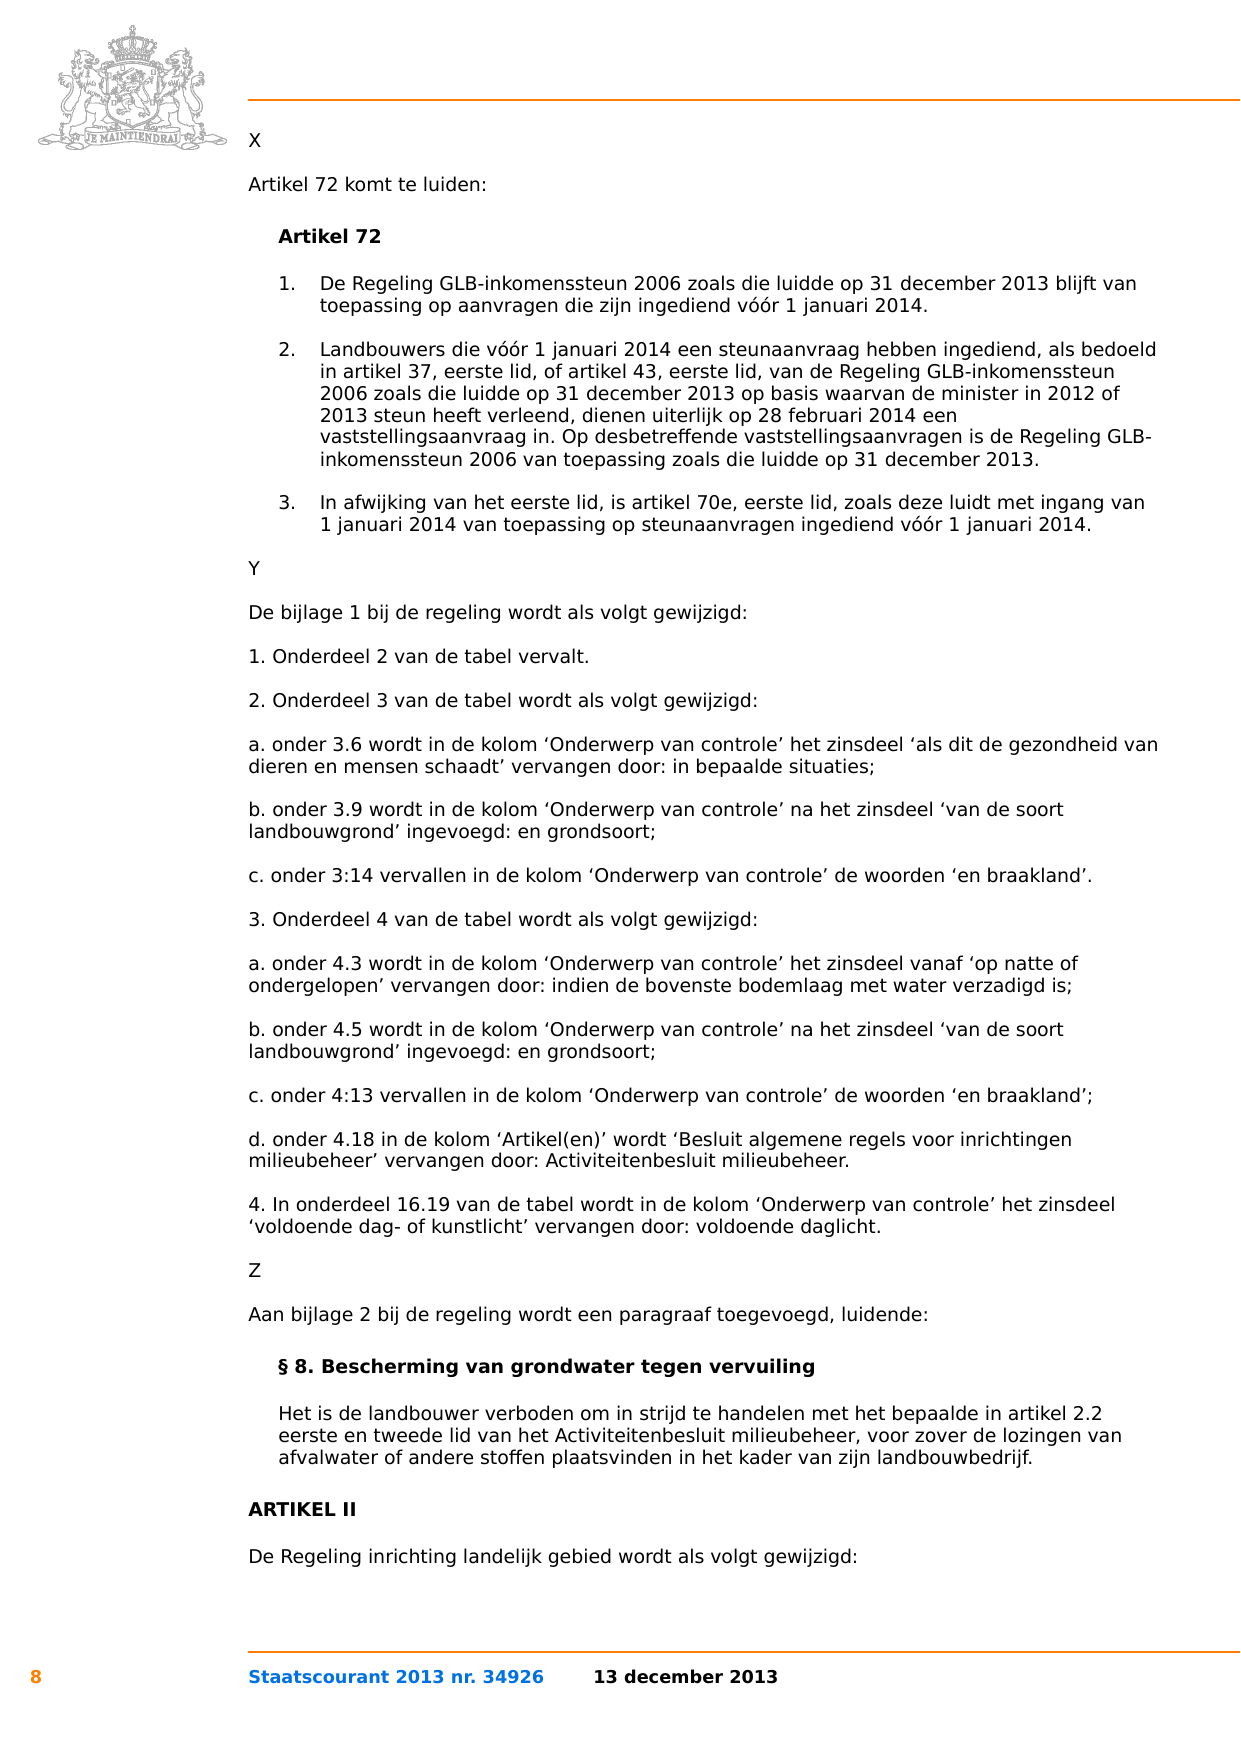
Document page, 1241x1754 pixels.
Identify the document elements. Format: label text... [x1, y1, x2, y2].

text 4. In onderdeel 16.19 van de tabel wordt in de kolom ‘Onderwerp van controle’ het zinsdeel ‘voldoende dag- of kunstlicht’ vervangen door: voldoende daglicht. [248, 1194, 1163, 1238]
text b. onder 4.5 wordt in de kolom ‘Onderwerp van controle’ na het zinsdeel ‘van de soort landbouwgrond’ ingevoegd: en grondsoort; [248, 1019, 1163, 1063]
text c. onder 4:13 vervallen in de kolom ‘Onderwerp van controle’ de woorden ‘en braakland’; [248, 1084, 1163, 1107]
text Aan bijlage 2 bij de regeling wordt een paragraaf toegevoegd, luidende: [248, 1304, 1163, 1326]
text De bijlage 1 bij de regeling wordt als volgt gewijzigd: [248, 602, 1163, 624]
text 2. Onderdeel 3 van de tabel wordt als volgt gewijzigd: [248, 690, 1163, 712]
text 3. In afwijking van het eerste lid, is artikel 70e, eerste lid, zoals deze luidt met ingang van 1 januari 2014 van toepassing op steunaanvragen ingediend vóór 1 januari 2014. [278, 492, 1163, 536]
text Het is de landbouwer verboden om in strijd te handelen met het bepaalde in artikel 2.2 eerste en tweede lid van het Activiteitenbesluit milieubeheer, voor zover de lozingen van afvalwater of andere stoffen plaatsvinden in het kader van zijn landbouwbedrijf. [278, 1403, 1163, 1469]
text Artikel 72 komt te luiden: [248, 174, 1163, 196]
subtitle Artikel 72 [278, 226, 1163, 248]
text a. onder 3.6 wordt in de kolom ‘Onderwerp van controle’ het zinsdeel ‘als dit de gezondheid van dieren en mensen schaadt’ vervangen door: in bepaalde situaties; [248, 733, 1163, 777]
text De Regeling inrichting landelijk gebied wordt als volgt gewijzigd: [248, 1546, 1163, 1568]
text 3. Onderdeel 4 van de tabel wordt als volgt gewijzigd: [248, 909, 1163, 931]
text c. onder 3:14 vervallen in de kolom ‘Onderwerp van controle’ de woorden ‘en braakland’. [248, 865, 1163, 887]
text a. onder 4.3 wordt in de kolom ‘Onderwerp van controle’ het zinsdeel vanaf ‘op natte of ondergelopen’ vervangen door: indien de bovenste bodemlaag met water verzadigd is; [248, 953, 1163, 997]
text b. onder 3.9 wordt in de kolom ‘Onderwerp van controle’ na het zinsdeel ‘van de soort landbouwgrond’ ingevoegd: en grondsoort; [248, 799, 1163, 843]
text 2. Landbouwers die vóór 1 januari 2014 een steunaanvraag hebben ingediend, als bedoeld in artikel 37, eerste lid, of artikel 43, eerste lid, van de Regeling GLB-inkomenssteun 2006 zoals die luidde op 31 december 2013 op basis waarvan de minister in 2012 of 2013 steun heeft verleend, dienen uiterlijk op 28 februari 2014 een vaststellingsaanvraag in. Op desbetreffende vaststellingsaanvragen is de Regeling GLB-inkomenssteun 2006 van toepassing zoals die luidde op 31 december 2013. [278, 338, 1163, 470]
text 1. Onderdeel 2 van de tabel vervalt. [248, 646, 1163, 668]
text Y [248, 558, 1163, 580]
text Z [248, 1260, 1163, 1282]
text 1. De Regeling GLB-inkomenssteun 2006 zoals die luidde op 31 december 2013 blijft van toepassing op aanvragen die zijn ingediend vóór 1 januari 2014. [278, 273, 1163, 317]
picture [38, 25, 227, 150]
text X [248, 130, 1163, 152]
subtitle § 8. Bescherming van grondwater tegen vervuiling [278, 1356, 1163, 1378]
text d. onder 4.18 in de kolom ‘Artikel(en)’ wordt ‘Besluit algemene regels voor inrichtingen milieubeheer’ vervangen door: Activiteitenbesluit milieubeheer. [248, 1128, 1163, 1172]
subtitle ARTIKEL II [248, 1499, 1163, 1521]
